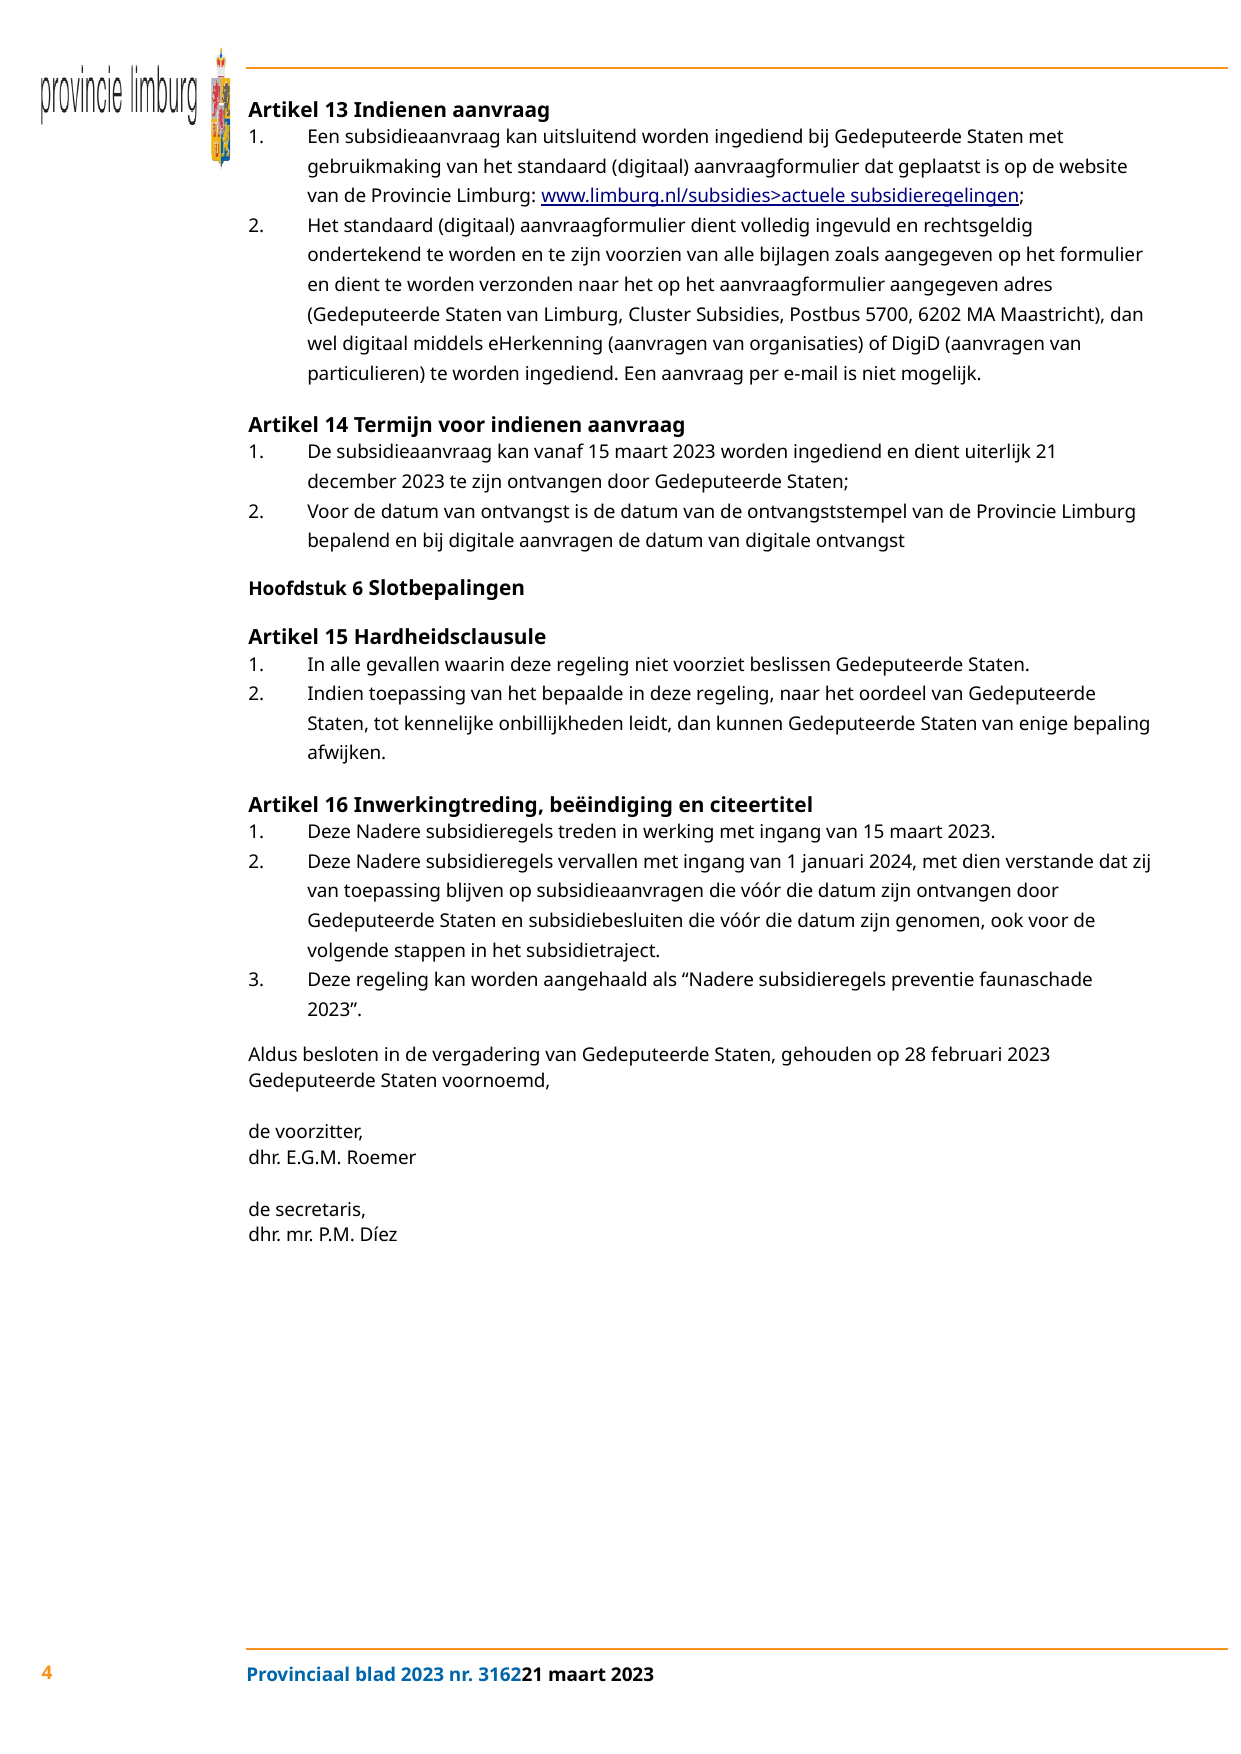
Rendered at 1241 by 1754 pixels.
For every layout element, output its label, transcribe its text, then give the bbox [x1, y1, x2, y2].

text Artikel 13 Indienen aanvraag [248, 95, 1152, 123]
list Deze regeling kan worden aangehaald als “Nadere subsidieregels preventie faunaschade 2023”. [248, 966, 1152, 1022]
text Artikel 14 Termijn voor indienen aanvraag [248, 410, 1152, 439]
list De subsidieaanvraag kan vanaf 15 maart 2023 worden ingediend en dient uiterlijk 21 december 2023 te zijn ontvangen door Gedeputeerde Staten; [248, 439, 1152, 494]
text de voorzitter, [248, 1119, 1152, 1144]
list Deze Nadere subsidieregels vervallen met ingang van 1 januari 2024, met dien verstande dat zij van toepassing blijven op subsidieaanvragen die vóór die datum zijn ontvangen door Gedeputeerde Staten en subsidiebesluiten die vóór die datum zijn genomen, ook voor de volgende stappen in het subsidietraject. [248, 848, 1152, 962]
text Artikel 16 Inwerkingtreding, beëindiging en citeertitel [248, 790, 1152, 818]
list Voor de datum van ontvangst is de datum van de ontvangststempel van de Provincie Limburg bepalend en bij digitale aanvragen de datum van digitale ontvangst [248, 498, 1152, 553]
text dhr. mr. P.M. Díez [248, 1222, 1152, 1247]
text Aldus besloten in de vergadering van Gedeputeerde Staten, gehouden op 28 februari 2023 Gedeputeerde Staten voornoemd, [248, 1042, 1152, 1093]
list Deze Nadere subsidieregels treden in werking met ingang van 15 maart 2023. [248, 818, 1152, 844]
picture [41, 47, 231, 172]
text de secretaris, [248, 1196, 1152, 1222]
text Artikel 15 Hardheidsclausule [248, 622, 1152, 651]
list In alle gevallen waarin deze regeling niet voorziet beslissen Gedeputeerde Staten. [248, 651, 1152, 677]
list Een subsidieaanvraag kan uitsluitend worden ingediend bij Gedeputeerde Staten met gebruikmaking van het standaard (digitaal) aanvraagformulier dat geplaatst is op de website van de Provincie Limburg: www.limburg.nl/subsidies>actuele subsidieregelingen; [248, 123, 1152, 208]
text Hoofdstuk 6 Slotbepalingen [248, 573, 1152, 602]
list Het standaard (digitaal) aanvraagformulier dient volledig ingevuld en rechtsgeldig ondertekend te worden en te zijn voorzien van alle bijlagen zoals aangegeven op het formulier en dient te worden verzonden naar het op het aanvraagformulier aangegeven adres (Gedeputeerde Staten van Limburg, Cluster Subsidies, Postbus 5700, 6202 MA Maastricht), dan wel digitaal middels eHerkenning (aanvragen van organisaties) of DigiD (aanvragen van particulieren) te worden ingediend. Een aanvraag per e-mail is niet mogelijk. [248, 212, 1152, 386]
list Indien toepassing van het bepaalde in deze regeling, naar het oordeel van Gedeputeerde Staten, tot kennelijke onbillijkheden leidt, dan kunnen Gedeputeerde Staten van enige bepaling afwijken. [248, 680, 1152, 765]
text dhr. E.G.M. Roemer [248, 1144, 1152, 1170]
